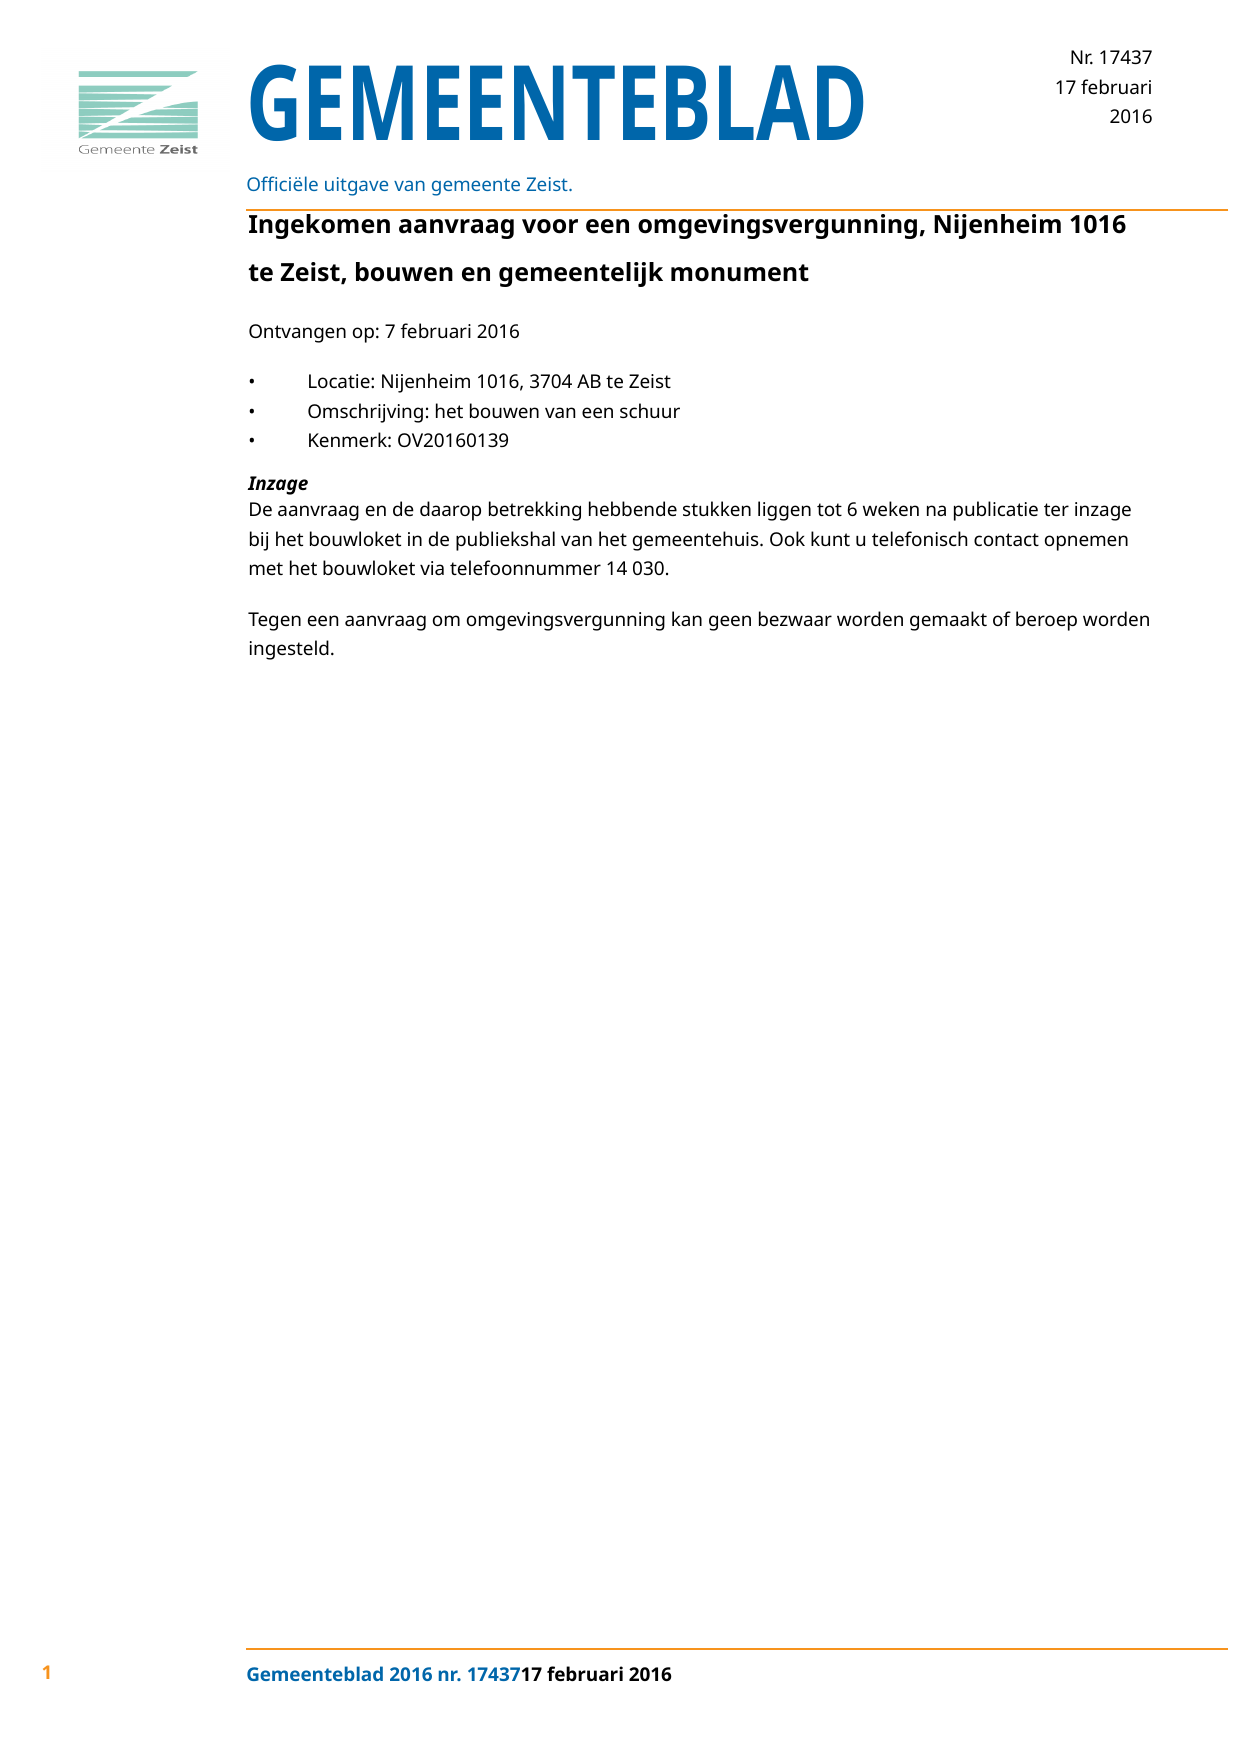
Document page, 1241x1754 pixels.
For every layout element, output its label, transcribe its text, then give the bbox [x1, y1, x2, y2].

list Kenmerk: OV20160139 [248, 427, 1152, 453]
text Tegen een aanvraag om omgevingsvergunning kan geen bezwaar worden gemaakt of beroep worden ingesteld. [248, 606, 1152, 661]
list Locatie: Nijenheim 1016, 3704 AB te Zeist [248, 368, 1152, 394]
picture [41, 47, 231, 172]
text De aanvraag en de daarop betrekking hebbende stukken liggen tot 6 weken na publicatie ter inzage bij het bouwloket in de publiekshal van het gemeentehuis. Ook kunt u telefonisch contact opnemen met het bouwloket via telefoonnummer 14 030. [248, 496, 1152, 581]
text Inzage [248, 471, 1152, 496]
text Ontvangen op: 7 februari 2016 [248, 318, 1152, 344]
list Omschrijving: het bouwen van een schuur [248, 398, 1152, 424]
text Ingekomen aanvraag voor een omgevingsvergunning, Nijenheim 1016 te Zeist, bouwen en gemeentelijk monument [248, 211, 1152, 288]
